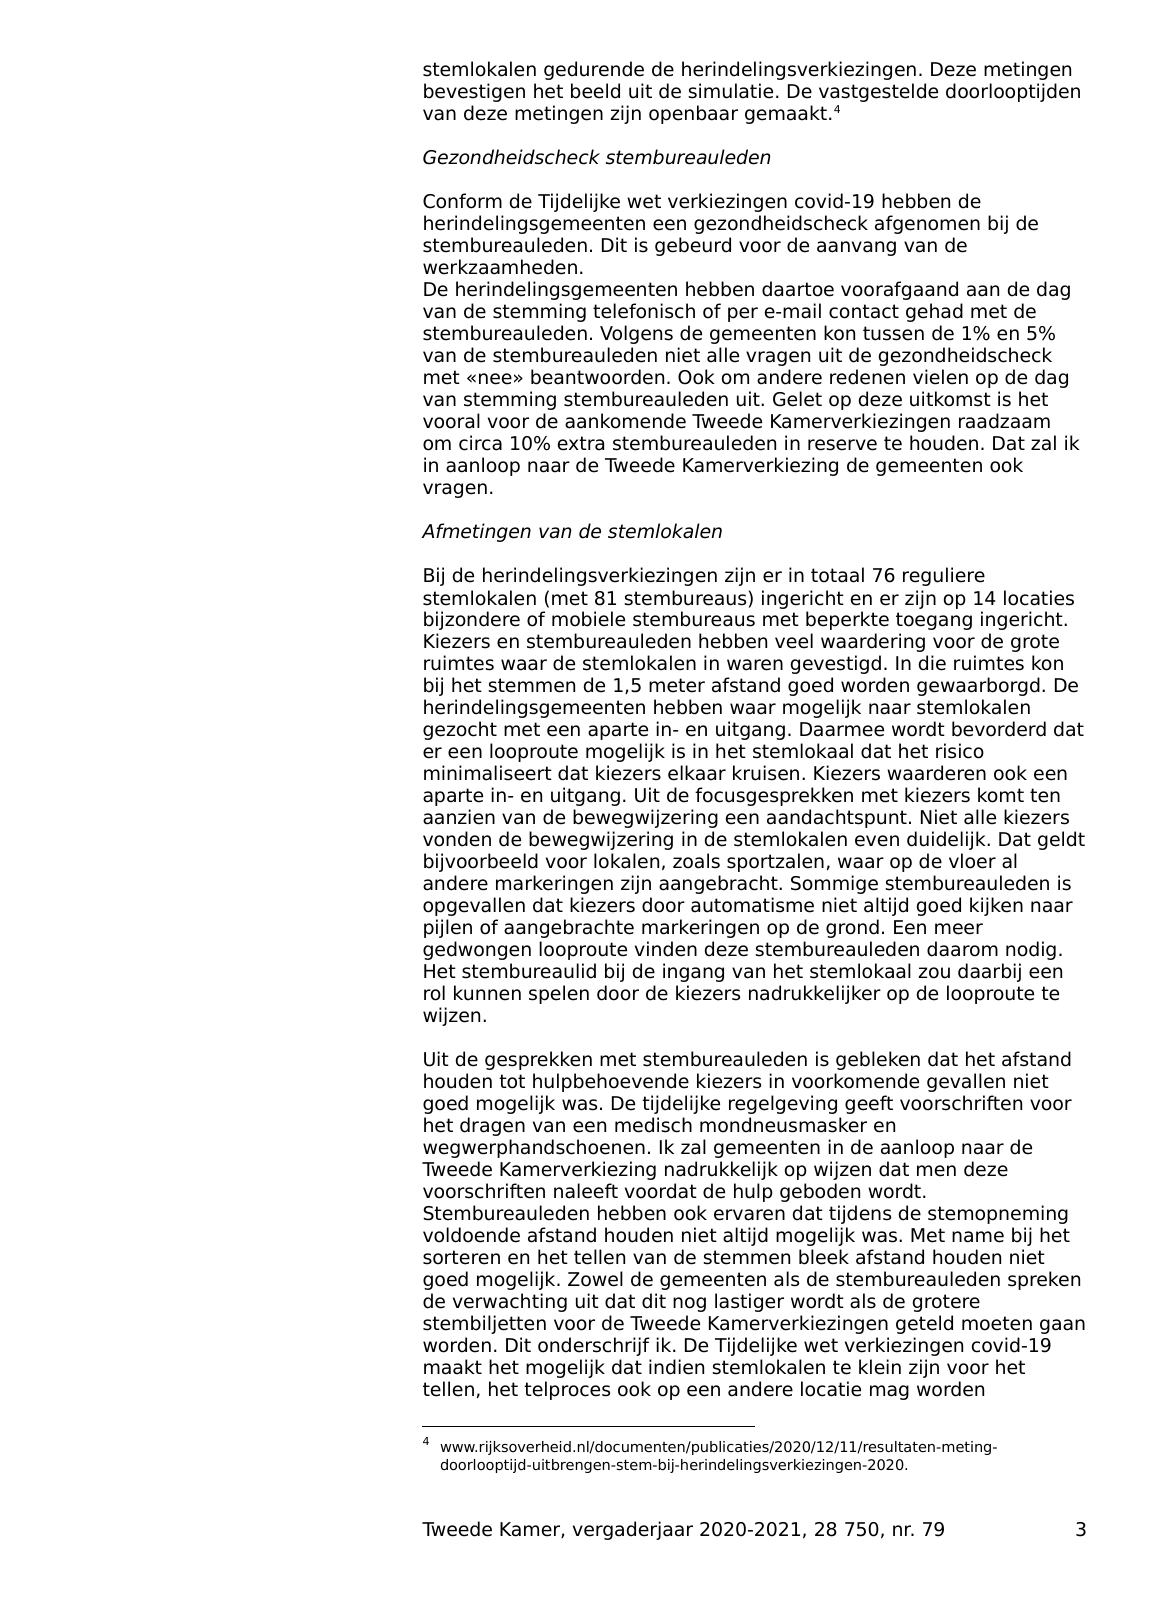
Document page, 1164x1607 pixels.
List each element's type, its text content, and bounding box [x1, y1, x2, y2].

text Uit de gesprekken met stembureauleden is gebleken dat het afstand houden tot hulpbehoevende kiezers in voorkomende gevallen niet goed mogelijk was. De tijdelijke regelgeving geeft voorschriften voor het dragen van een medisch mondneusmasker en wegwerphandschoenen. Ik zal gemeenten in de aanloop naar de Tweede Kamerverkiezing nadrukkelijk op wijzen dat men deze voorschriften naleeft voordat de hulp geboden wordt. Stembureauleden hebben ook ervaren dat tijdens de stemopneming voldoende afstand houden niet altijd mogelijk was. Met name bij het sorteren en het tellen van de stemmen bleek afstand houden niet goed mogelijk. Zowel de gemeenten als de stembureauleden spreken de verwachting uit dat dit nog lastiger wordt als de grotere stembiljetten voor de Tweede Kamerverkiezingen geteld moeten gaan worden. Dit onderschrijf ik. De Tijdelijke wet verkiezingen covid-19 maakt het mogelijk dat indien stemlokalen te klein zijn voor het tellen, het telproces ook op een andere locatie mag worden [422, 1049, 1087, 1401]
subtitle Afmetingen van de stemlokalen [422, 521, 1087, 543]
subtitle Gezondheidscheck stembureauleden [422, 147, 1087, 169]
text Bij de herindelingsverkiezingen zijn er in totaal 76 reguliere stemlokalen (met 81 stembureaus) ingericht en er zijn op 14 locaties bijzondere of mobiele stembureaus met beperkte toegang ingericht. Kiezers en stembureauleden hebben veel waardering voor de grote ruimtes waar de stemlokalen in waren gevestigd. In die ruimtes kon bij het stemmen de 1,5 meter afstand goed worden gewaarborgd. De herindelingsgemeenten hebben waar mogelijk naar stemlokalen gezocht met een aparte in- en uitgang. Daarmee wordt bevorderd dat er een looproute mogelijk is in het stemlokaal dat het risico minimaliseert dat kiezers elkaar kruisen. Kiezers waarderen ook een aparte in- en uitgang. Uit de focusgesprekken met kiezers komt ten aanzien van de bewegwijzering een aandachtspunt. Niet alle kiezers vonden de bewegwijzering in de stemlokalen even duidelijk. Dat geldt bijvoorbeeld voor lokalen, zoals sportzalen, waar op de vloer al andere markeringen zijn aangebracht. Sommige stembureauleden is opgevallen dat kiezers door automatisme niet altijd goed kijken naar pijlen of aangebrachte markeringen op de grond. Een meer gedwongen looproute vinden deze stembureauleden daarom nodig. Het stembureaulid bij de ingang van het stemlokaal zou daarbij een rol kunnen spelen door de kiezers nadrukkelijker op de looproute te wijzen. [422, 565, 1087, 1027]
text stemlokalen gedurende de herindelingsverkiezingen. Deze metingen bevestigen het beeld uit de simulatie. De vastgestelde doorlooptijden van deze metingen zijn openbaar gemaakt. [422, 59, 1087, 125]
text www.rijksoverheid.nl/documenten/publicaties/2020/12/11/resultaten-meting-doorlooptijd-uitbrengen-stem-bij-herindelingsverkiezingen-2020. [422, 1435, 1087, 1474]
text De herindelingsgemeenten hebben daartoe voorafgaand aan de dag van de stemming telefonisch of per e-mail contact gehad met de stembureauleden. Volgens de gemeenten kon tussen de 1% en 5% van de stembureauleden niet alle vragen uit de gezondheidscheck met «nee» beantwoorden. Ook om andere redenen vielen op de dag van stemming stembureauleden uit. Gelet op deze uitkomst is het vooral voor de aankomende Tweede Kamerverkiezingen raadzaam om circa 10% extra stembureauleden in reserve te houden. Dat zal ik in aanloop naar de Tweede Kamerverkiezing de gemeenten ook vragen. [422, 279, 1087, 499]
text Conform de Tijdelijke wet verkiezingen covid-19 hebben de herindelingsgemeenten een gezondheidscheck afgenomen bij de stembureauleden. Dit is gebeurd voor de aanvang van de werkzaamheden. [422, 191, 1087, 279]
